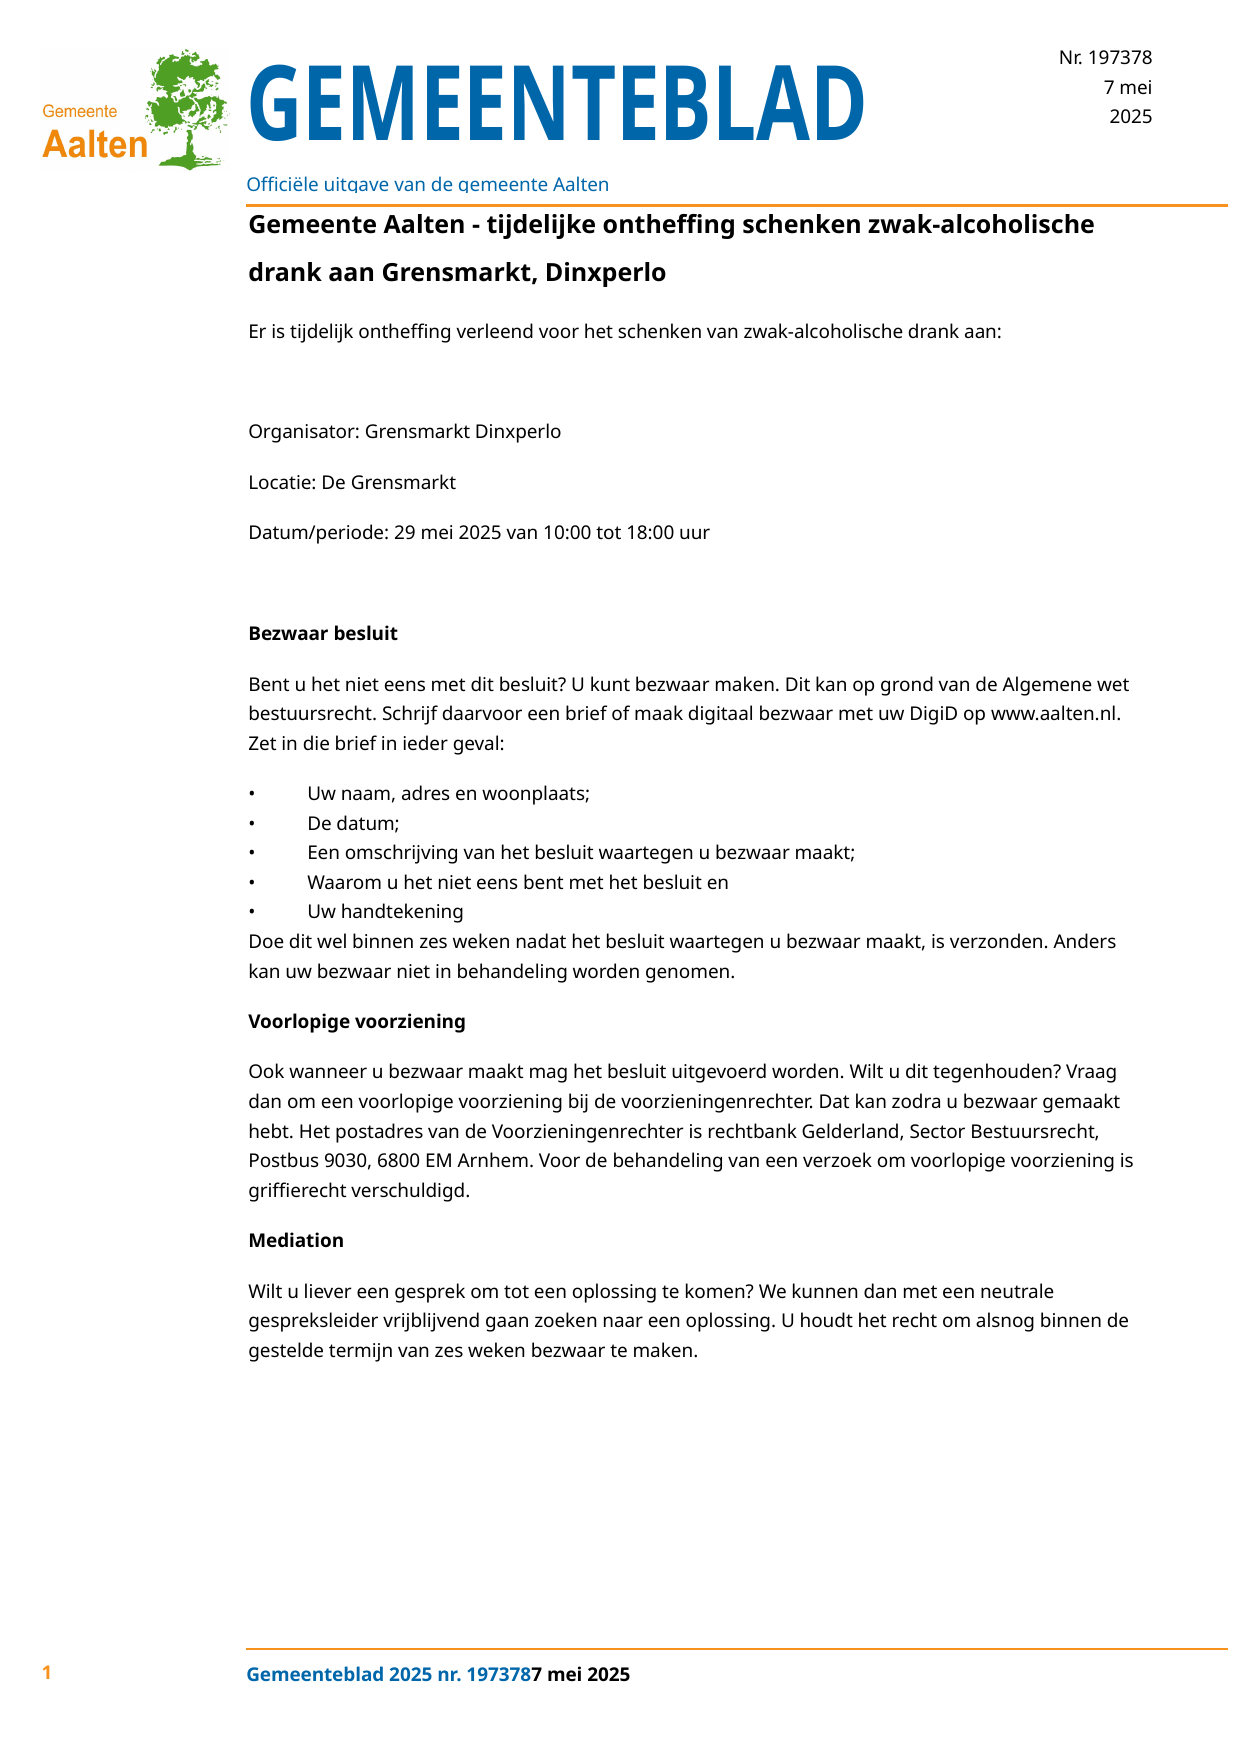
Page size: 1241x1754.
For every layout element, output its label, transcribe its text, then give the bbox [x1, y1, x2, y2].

text Doe dit wel binnen zes weken nadat het besluit waartegen u bezwaar maakt, is verzonden. Anders kan uw bezwaar niet in behandeling worden genomen. [248, 928, 1152, 984]
list De datum; [248, 810, 1152, 836]
list Waarom u het niet eens bent met het besluit en [248, 869, 1152, 895]
list Uw handtekening [248, 899, 1152, 924]
text Mediation [248, 1227, 1152, 1253]
text Locatie: De Grensmarkt [248, 469, 1152, 495]
picture [41, 47, 231, 172]
text Datum/periode: 29 mei 2025 van 10:00 tot 18:00 uur [248, 519, 1152, 545]
text Bent u het niet eens met dit besluit? U kunt bezwaar maken. Dit kan op grond van de Algemene wet bestuursrecht. Schrijf daarvoor een brief of maak digitaal bezwaar met uw DigiD op www.aalten.nl. Zet in die brief in ieder geval: [248, 671, 1152, 756]
list Uw naam, adres en woonplaats; [248, 780, 1152, 806]
text Gemeente Aalten - tijdelijke ontheffing schenken zwak-alcoholische drank aan Grensmarkt, Dinxperlo [248, 207, 1152, 288]
text Voorlopige voorziening [248, 1008, 1152, 1034]
text Organisator: Grensmarkt Dinxperlo [248, 419, 1152, 444]
text Er is tijdelijk ontheffing verleend voor het schenken van zwak-alcoholische drank aan: [248, 318, 1152, 344]
text Bezwaar besluit [248, 620, 1152, 646]
text Ook wanneer u bezwaar maakt mag het besluit uitgevoerd worden. Wilt u dit tegenhouden? Vraag dan om een voorlopige voorziening bij de voorzieningenrechter. Dat kan zodra u bezwaar gemaakt hebt. Het postadres van de Voorzieningenrechter is rechtbank Gelderland, Sector Bestuursrecht, Postbus 9030, 6800 EM Arnhem. Voor de behandeling van een verzoek om voorlopige voorziening is griffierecht verschuldigd. [248, 1059, 1152, 1203]
list Een omschrijving van het besluit waartegen u bezwaar maakt; [248, 839, 1152, 865]
text Wilt u liever een gesprek om tot een oplossing te komen? We kunnen dan met een neutrale gespreksleider vrijblijvend gaan zoeken naar een oplossing. U houdt het recht om alsnog binnen de gestelde termijn van zes weken bezwaar te maken. [248, 1278, 1152, 1363]
